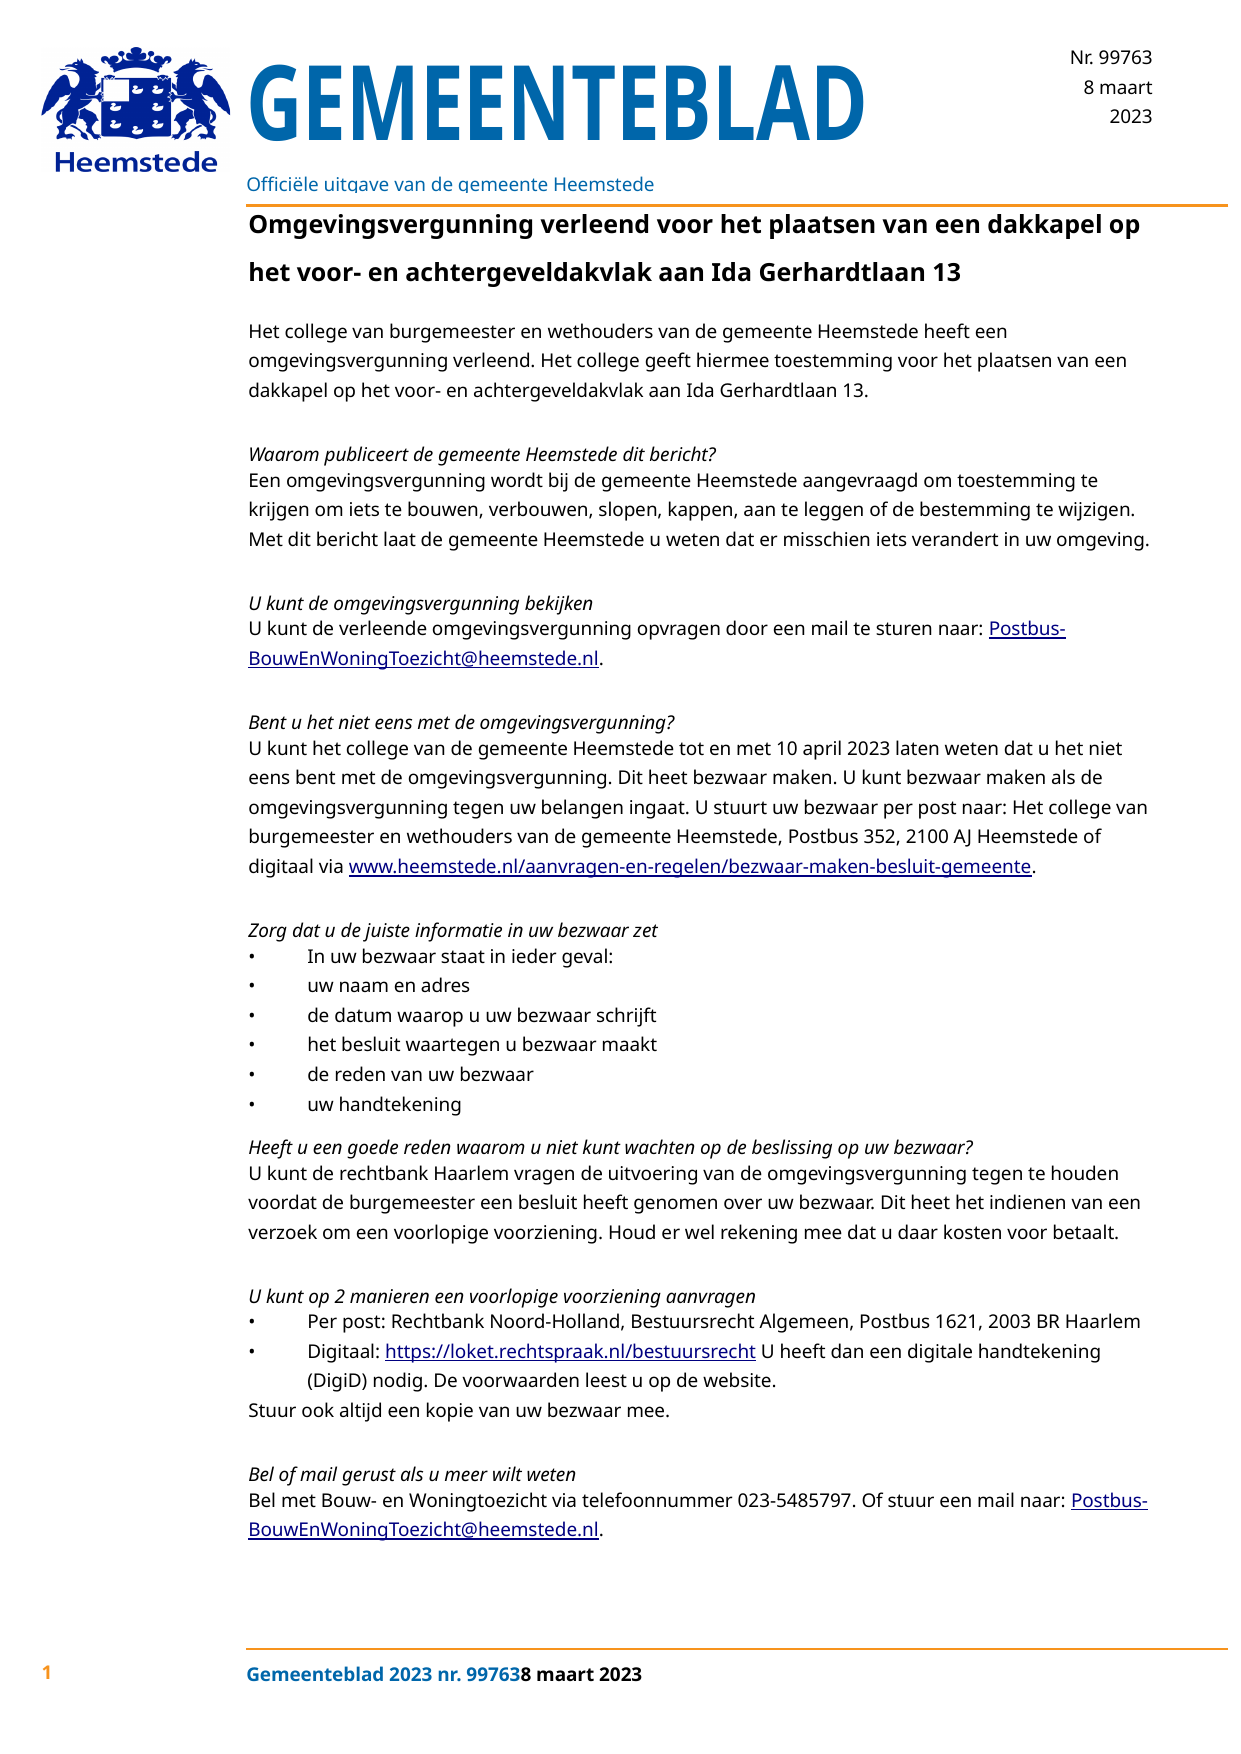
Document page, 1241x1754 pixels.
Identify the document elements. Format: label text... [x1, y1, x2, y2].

text Bel of mail gerust als u meer wilt weten [248, 1461, 1152, 1487]
list uw handtekening [248, 1091, 1152, 1117]
text Zorg dat u de juiste informatie in uw bezwaar zet [248, 917, 1152, 943]
text Heeft u een goede reden waarom u niet kunt wachten op de beslissing op uw bezwaar? [248, 1134, 1152, 1160]
list Per post: Rechtbank Noord-Holland, Bestuursrecht Algemeen, Postbus 1621, 2003 BR Haarlem [248, 1308, 1152, 1334]
text Omgevingsvergunning verleend voor het plaatsen van een dakkapel op het voor- en achtergeveldakvlak aan Ida Gerhardtlaan 13 [248, 207, 1152, 288]
text U kunt op 2 manieren een voorlopige voorziening aanvragen [248, 1283, 1152, 1308]
text Het college van burgemeester en wethouders van de gemeente Heemstede heeft een omgevingsvergunning verleend. Het college geeft hiermee toestemming voor het plaatsen van een dakkapel op het voor- en achtergeveldakvlak aan Ida Gerhardtlaan 13. [248, 318, 1152, 403]
text Stuur ook altijd een kopie van uw bezwaar mee. [248, 1397, 1152, 1423]
text U kunt de verleende omgevingsvergunning opvragen door een mail te sturen naar: Postbus-BouwEnWoningToezicht@heemstede.nl. [248, 616, 1152, 671]
picture [41, 47, 231, 172]
text U kunt de rechtbank Haarlem vragen de uitvoering van de omgevingsvergunning tegen te houden voordat de burgemeester een besluit heeft genomen over uw bezwaar. Dit heet het indienen van een verzoek om een voorlopige voorziening. Houd er wel rekening mee dat u daar kosten voor betaalt. [248, 1160, 1152, 1244]
text U kunt het college van de gemeente Heemstede tot en met 10 april 2023 laten weten dat u het niet eens bent met de omgevingsvergunning. Dit heet bezwaar maken. U kunt bezwaar maken als de omgevingsvergunning tegen uw belangen ingaat. U stuurt uw bezwaar per post naar: Het college van burgemeester en wethouders van de gemeente Heemstede, Postbus 352, 2100 AJ Heemstede of digitaal via www.heemstede.nl/aanvragen-en-regelen/bezwaar-maken-besluit-gemeente. [248, 735, 1152, 879]
list het besluit waartegen u bezwaar maakt [248, 1032, 1152, 1057]
list uw naam en adres [248, 972, 1152, 998]
text U kunt de omgevingsvergunning bekijken [248, 590, 1152, 616]
list de datum waarop u uw bezwaar schrijft [248, 1002, 1152, 1028]
text Een omgevingsvergunning wordt bij de gemeente Heemstede aangevraagd om toestemming te krijgen om iets te bouwen, verbouwen, slopen, kappen, aan te leggen of de bestemming te wijzigen. Met dit bericht laat de gemeente Heemstede u weten dat er misschien iets verandert in uw omgeving. [248, 467, 1152, 552]
list In uw bezwaar staat in ieder geval: [248, 943, 1152, 969]
text Bent u het niet eens met de omgevingsvergunning? [248, 709, 1152, 735]
text Bel met Bouw- en Woningtoezicht via telefoonnummer 023-5485797. Of stuur een mail naar: Postbus-BouwEnWoningToezicht@heemstede.nl. [248, 1487, 1152, 1542]
text Waarom publiceert de gemeente Heemstede dit bericht? [248, 441, 1152, 467]
list Digitaal: https://loket.rechtspraak.nl/bestuursrecht U heeft dan een digitale handtekening (DigiD) nodig. De voorwaarden leest u op de website. [248, 1338, 1152, 1393]
list de reden van uw bezwaar [248, 1061, 1152, 1087]
